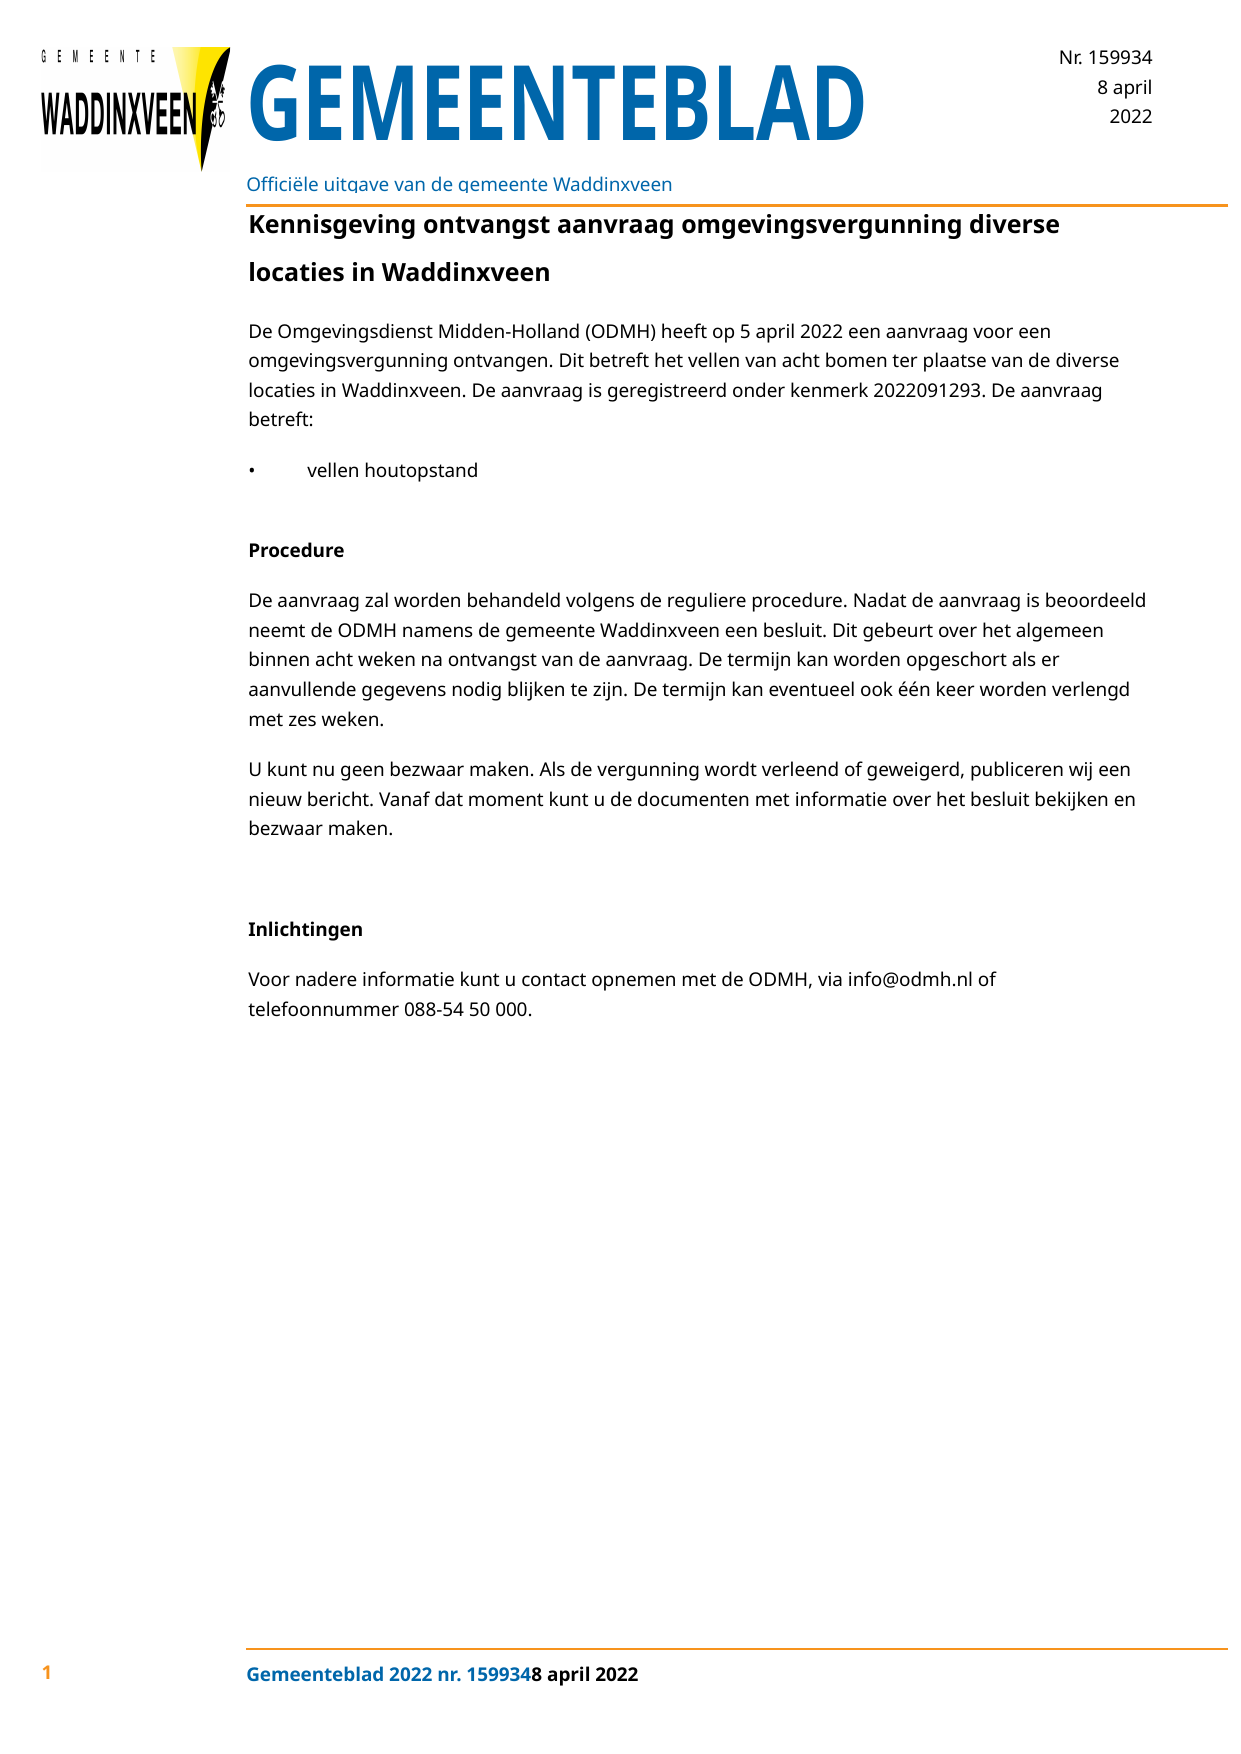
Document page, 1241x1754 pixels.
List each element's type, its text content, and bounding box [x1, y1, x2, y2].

list vellen houtopstand [248, 457, 1152, 483]
text De Omgevingsdienst Midden-Holland (ODMH) heeft op 5 april 2022 een aanvraag voor een omgevingsvergunning ontvangen. Dit betreft het vellen van acht bomen ter plaatse van de diverse locaties in Waddinxveen. De aanvraag is geregistreerd onder kenmerk 2022091293. De aanvraag betreft: [248, 318, 1152, 432]
text U kunt nu geen bezwaar maken. Als de vergunning wordt verleend of geweigerd, publiceren wij een nieuw bericht. Vanaf dat moment kunt u de documenten met informatie over het besluit bekijken en bezwaar maken. [248, 756, 1152, 841]
text Inlichtingen [248, 916, 1152, 942]
text Procedure [248, 537, 1152, 563]
text Kennisgeving ontvangst aanvraag omgevingsvergunning diverse locaties in Waddinxveen [248, 207, 1152, 288]
picture [41, 47, 231, 172]
text Voor nadere informatie kunt u contact opnemen met de ODMH, via info@odmh.nl of telefoonnummer 088-54 50 000. [248, 967, 1152, 1022]
text De aanvraag zal worden behandeld volgens de reguliere procedure. Nadat de aanvraag is beoordeeld neemt de ODMH namens de gemeente Waddinxveen een besluit. Dit gebeurt over het algemeen binnen acht weken na ontvangst van de aanvraag. De termijn kan worden opgeschort als er aanvullende gegevens nodig blijken te zijn. De termijn kan eventueel ook één keer worden verlengd met zes weken. [248, 587, 1152, 732]
